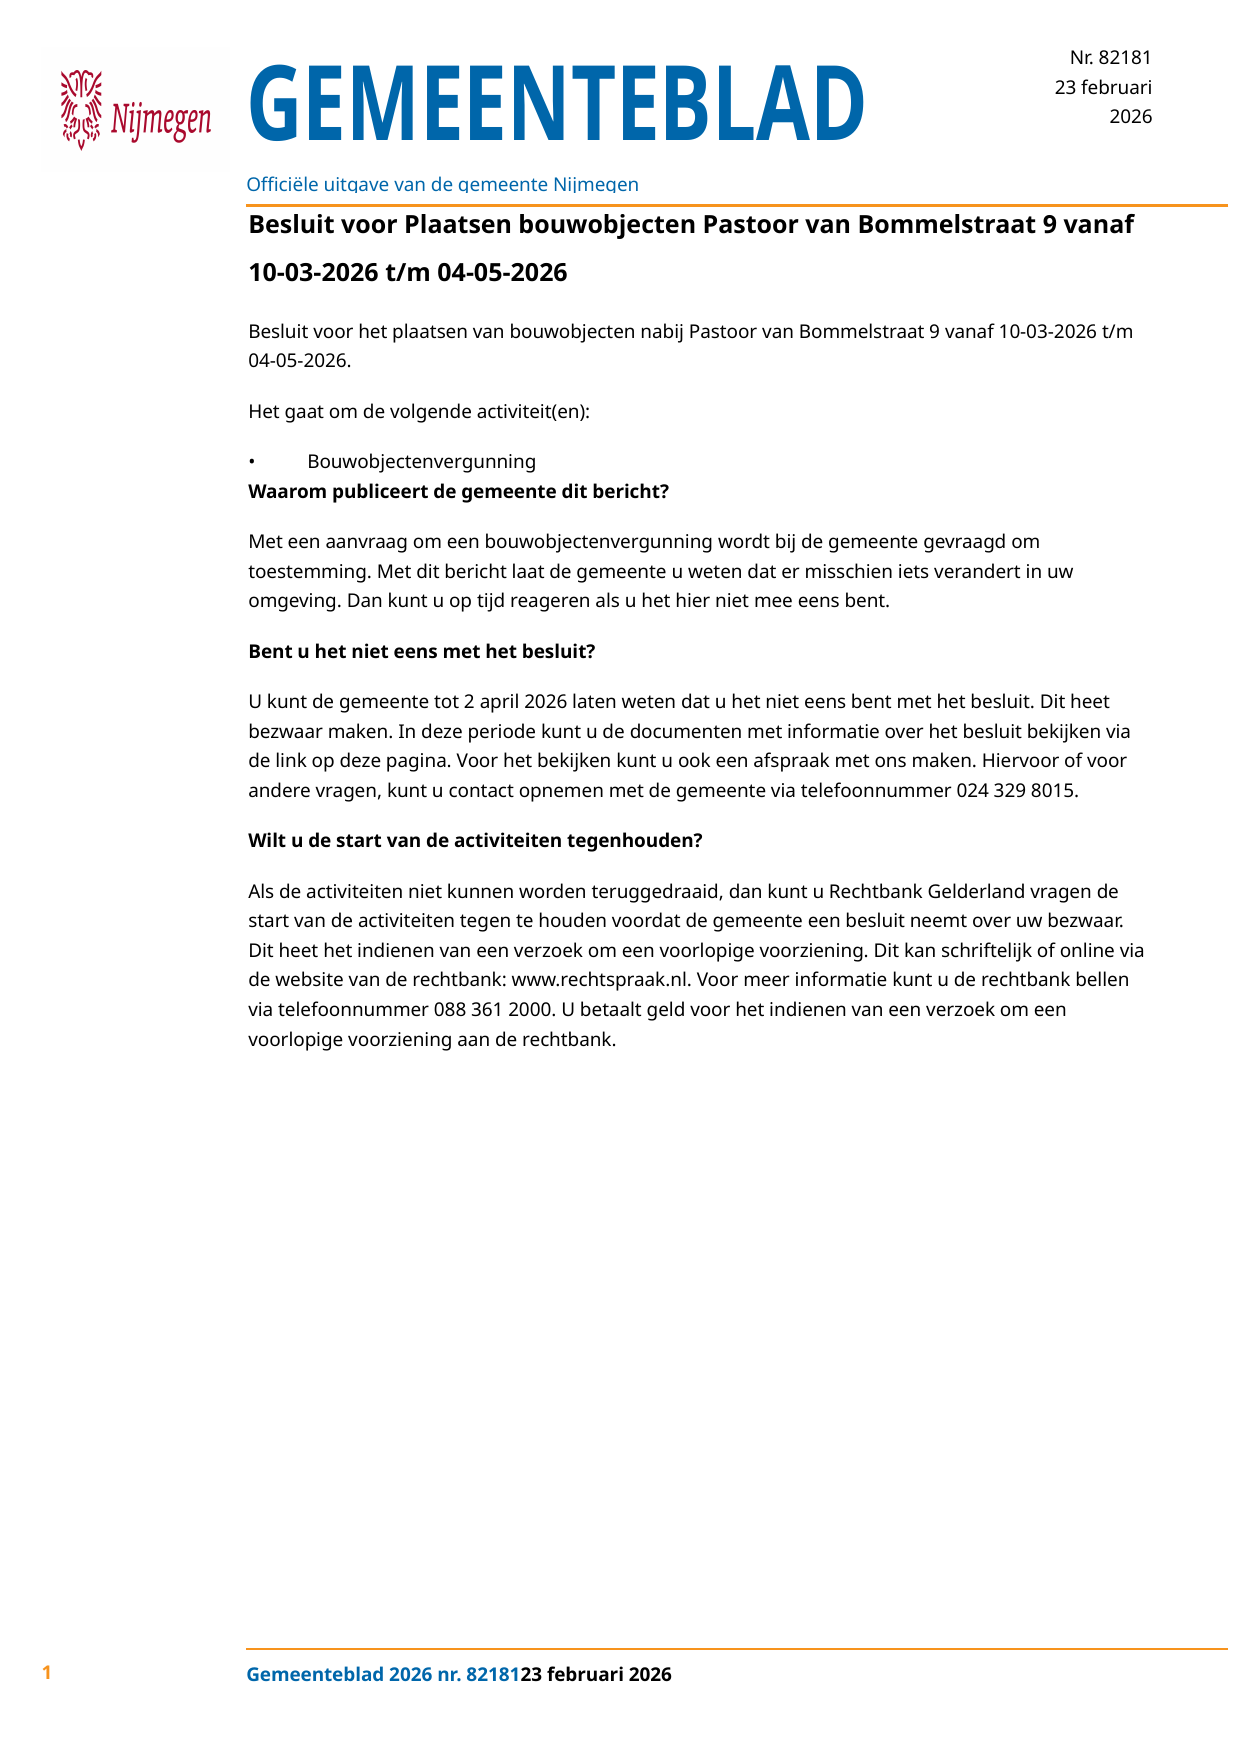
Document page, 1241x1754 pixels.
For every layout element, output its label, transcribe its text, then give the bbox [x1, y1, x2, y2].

text U kunt de gemeente tot 2 april 2026 laten weten dat u het niet eens bent met het besluit. Dit heet bezwaar maken. In deze periode kunt u de documenten met informatie over het besluit bekijken via de link op deze pagina. Voor het bekijken kunt u ook een afspraak met ons maken. Hiervoor of voor andere vragen, kunt u contact opnemen met de gemeente via telefoonnummer 024 329 8015. [248, 688, 1152, 803]
text Wilt u de start van de activiteiten tegenhouden? [248, 827, 1152, 853]
text Als de activiteiten niet kunnen worden teruggedraaid, dan kunt u Rechtbank Gelderland vragen de start van de activiteiten tegen te houden voordat de gemeente een besluit neemt over uw bezwaar. Dit heet het indienen van een verzoek om een voorlopige voorziening. Dit kan schriftelijk of online via de website van de rechtbank: www.rechtspraak.nl. Voor meer informatie kunt u de rechtbank bellen via telefoonnummer 088 361 2000. U betaalt geld voor het indienen van een verzoek om een voorlopige voorziening aan de rechtbank. [248, 878, 1152, 1052]
list Bouwobjectenvergunning [248, 448, 1152, 474]
picture [41, 47, 231, 172]
text Besluit voor het plaatsen van bouwobjecten nabij Pastoor van Bommelstraat 9 vanaf 10-03-2026 t/m 04-05-2026. [248, 318, 1152, 373]
text Met een aanvraag om een bouwobjectenvergunning wordt bij de gemeente gevraagd om toestemming. Met dit bericht laat de gemeente u weten dat er misschien iets verandert in uw omgeving. Dan kunt u op tijd reageren als u het hier niet mee eens bent. [248, 528, 1152, 613]
text Besluit voor Plaatsen bouwobjecten Pastoor van Bommelstraat 9 vanaf 10-03-2026 t/m 04-05-2026 [248, 207, 1152, 288]
text Waarom publiceert de gemeente dit bericht? [248, 478, 1152, 504]
text Bent u het niet eens met het besluit? [248, 638, 1152, 664]
text Het gaat om de volgende activiteit(en): [248, 398, 1152, 424]
